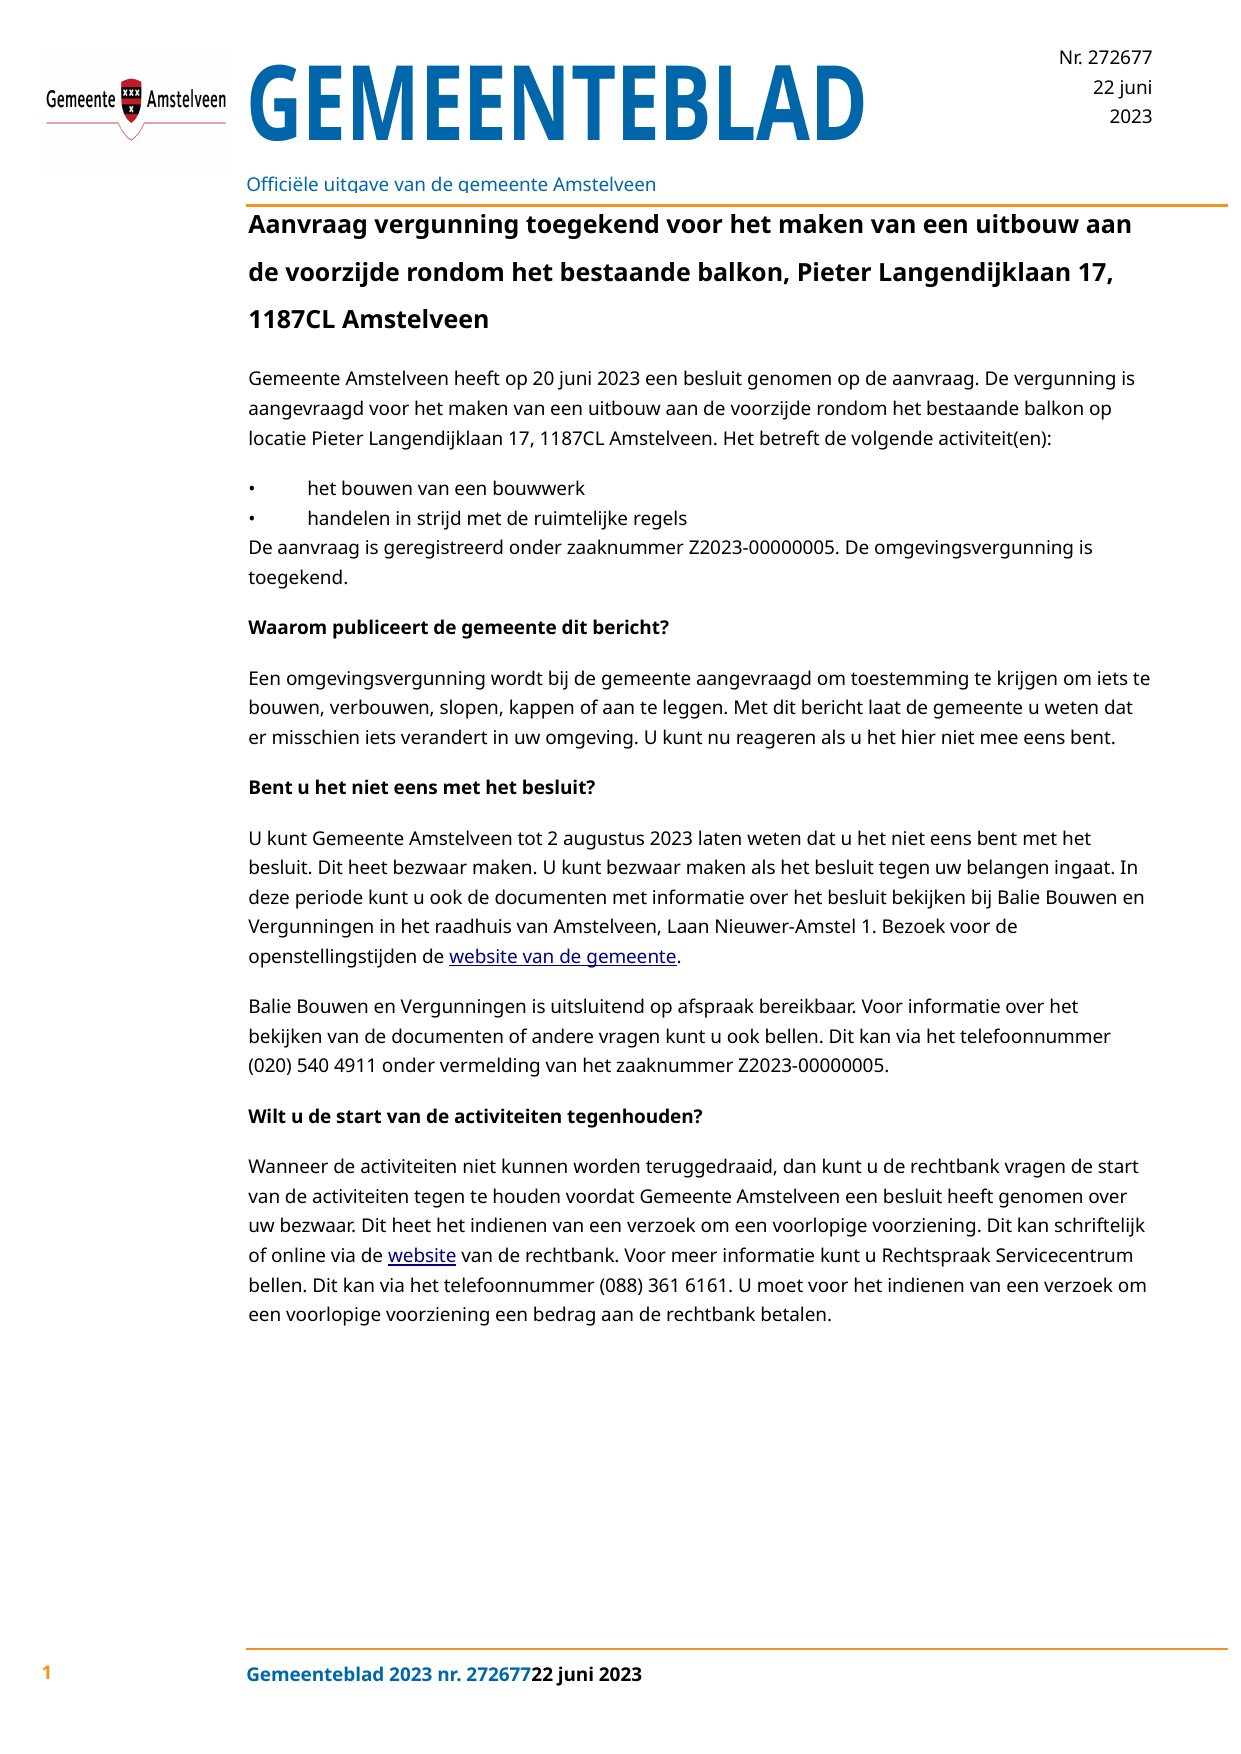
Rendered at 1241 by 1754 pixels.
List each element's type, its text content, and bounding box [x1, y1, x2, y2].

text Waarom publiceert de gemeente dit bericht? [248, 614, 1152, 640]
list handelen in strijd met de ruimtelijke regels [248, 505, 1152, 530]
text Aanvraag vergunning toegekend voor het maken van een uitbouw aan de voorzijde rondom het bestaande balkon, Pieter Langendijklaan 17, 1187CL Amstelveen [248, 207, 1152, 336]
text U kunt Gemeente Amstelveen tot 2 augustus 2023 laten weten dat u het niet eens bent met het besluit. Dit heet bezwaar maken. U kunt bezwaar maken als het besluit tegen uw belangen ingaat. In deze periode kunt u ook de documenten met informatie over het besluit bekijken bij Balie Bouwen en Vergunningen in het raadhuis van Amstelveen, Laan Nieuwer-Amstel 1. Bezoek voor de openstellingstijden de website van de gemeente. [248, 825, 1152, 969]
text De aanvraag is geregistreerd onder zaaknummer Z2023-00000005. De omgevingsvergunning is toegekend. [248, 534, 1152, 589]
text Wanneer de activiteiten niet kunnen worden teruggedraaid, dan kunt u de rechtbank vragen de start van de activiteiten tegen te houden voordat Gemeente Amstelveen een besluit heeft genomen over uw bezwaar. Dit heet het indienen van een verzoek om een voorlopige voorziening. Dit kan schriftelijk of online via de website van de rechtbank. Voor meer informatie kunt u Rechtspraak Servicecentrum bellen. Dit kan via het telefoonnummer (088) 361 6161. U moet voor het indienen van een verzoek om een voorlopige voorziening een bedrag aan de rechtbank betalen. [248, 1153, 1152, 1327]
text Een omgevingsvergunning wordt bij de gemeente aangevraagd om toestemming te krijgen om iets te bouwen, verbouwen, slopen, kappen of aan te leggen. Met dit bericht laat de gemeente u weten dat er misschien iets verandert in uw omgeving. U kunt nu reageren als u het hier niet mee eens bent. [248, 665, 1152, 749]
text Gemeente Amstelveen heeft op 20 juni 2023 een besluit genomen op de aanvraag. De vergunning is aangevraagd voor het maken van een uitbouw aan de voorzijde rondom het bestaande balkon op locatie Pieter Langendijklaan 17, 1187CL Amstelveen. Het betreft de volgende activiteit(en): [248, 366, 1152, 450]
picture [41, 47, 231, 172]
text Wilt u de start van de activiteiten tegenhouden? [248, 1103, 1152, 1129]
text Balie Bouwen en Vergunningen is uitsluitend op afspraak bereikbaar. Voor informatie over het bekijken van de documenten of andere vragen kunt u ook bellen. Dit kan via het telefoonnummer (020) 540 4911 onder vermelding van het zaaknummer Z2023-00000005. [248, 993, 1152, 1078]
text Bent u het niet eens met het besluit? [248, 774, 1152, 800]
list het bouwen van een bouwwerk [248, 475, 1152, 501]
